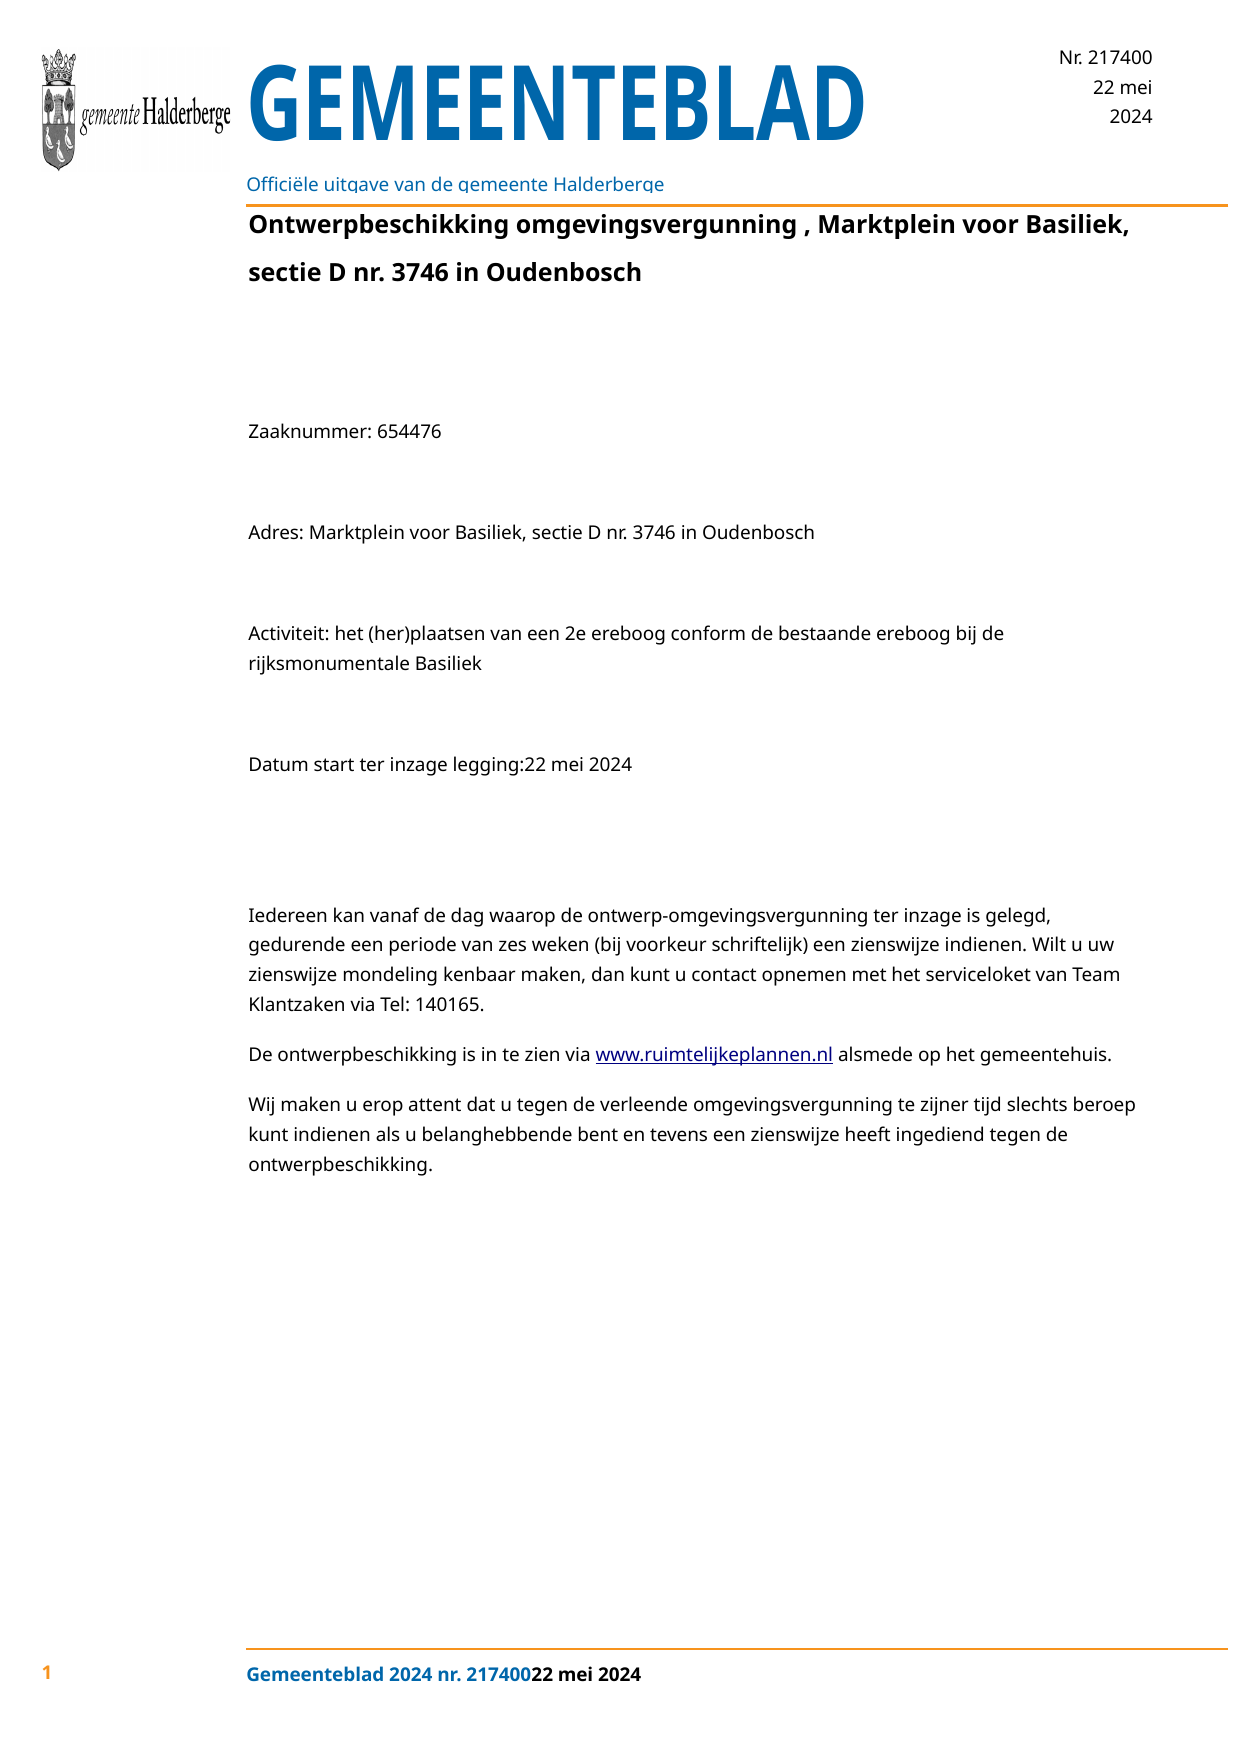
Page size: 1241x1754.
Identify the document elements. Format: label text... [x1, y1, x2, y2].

text De ontwerpbeschikking is in te zien via www.ruimtelijkeplannen.nl alsmede op het gemeentehuis. [248, 1041, 1152, 1067]
text Adres: Marktplein voor Basiliek, sectie D nr. 3746 in Oudenbosch [248, 519, 1152, 545]
picture [41, 47, 231, 172]
text Datum start ter inzage legging:22 mei 2024 [248, 751, 1152, 777]
text Wij maken u erop attent dat u tegen de verleende omgevingsvergunning te zijner tijd slechts beroep kunt indienen als u belanghebbende bent en tevens een zienswijze heeft ingediend tegen de ontwerpbeschikking. [248, 1092, 1152, 1177]
text Iedereen kan vanaf de dag waarop de ontwerp-omgevingsvergunning ter inzage is gelegd, gedurende een periode van zes weken (bij voorkeur schriftelijk) een zienswijze indienen. Wilt u uw zienswijze mondeling kenbaar maken, dan kunt u contact opnemen met het serviceloket van Team Klantzaken via Tel: 140165. [248, 902, 1152, 1017]
text Activiteit: het (her)plaatsen van een 2e ereboog conform de bestaande ereboog bij de rijksmonumentale Basiliek [248, 620, 1152, 676]
text Zaaknummer: 654476 [248, 419, 1152, 444]
text Ontwerpbeschikking omgevingsvergunning , Marktplein voor Basiliek, sectie D nr. 3746 in Oudenbosch [248, 207, 1152, 288]
